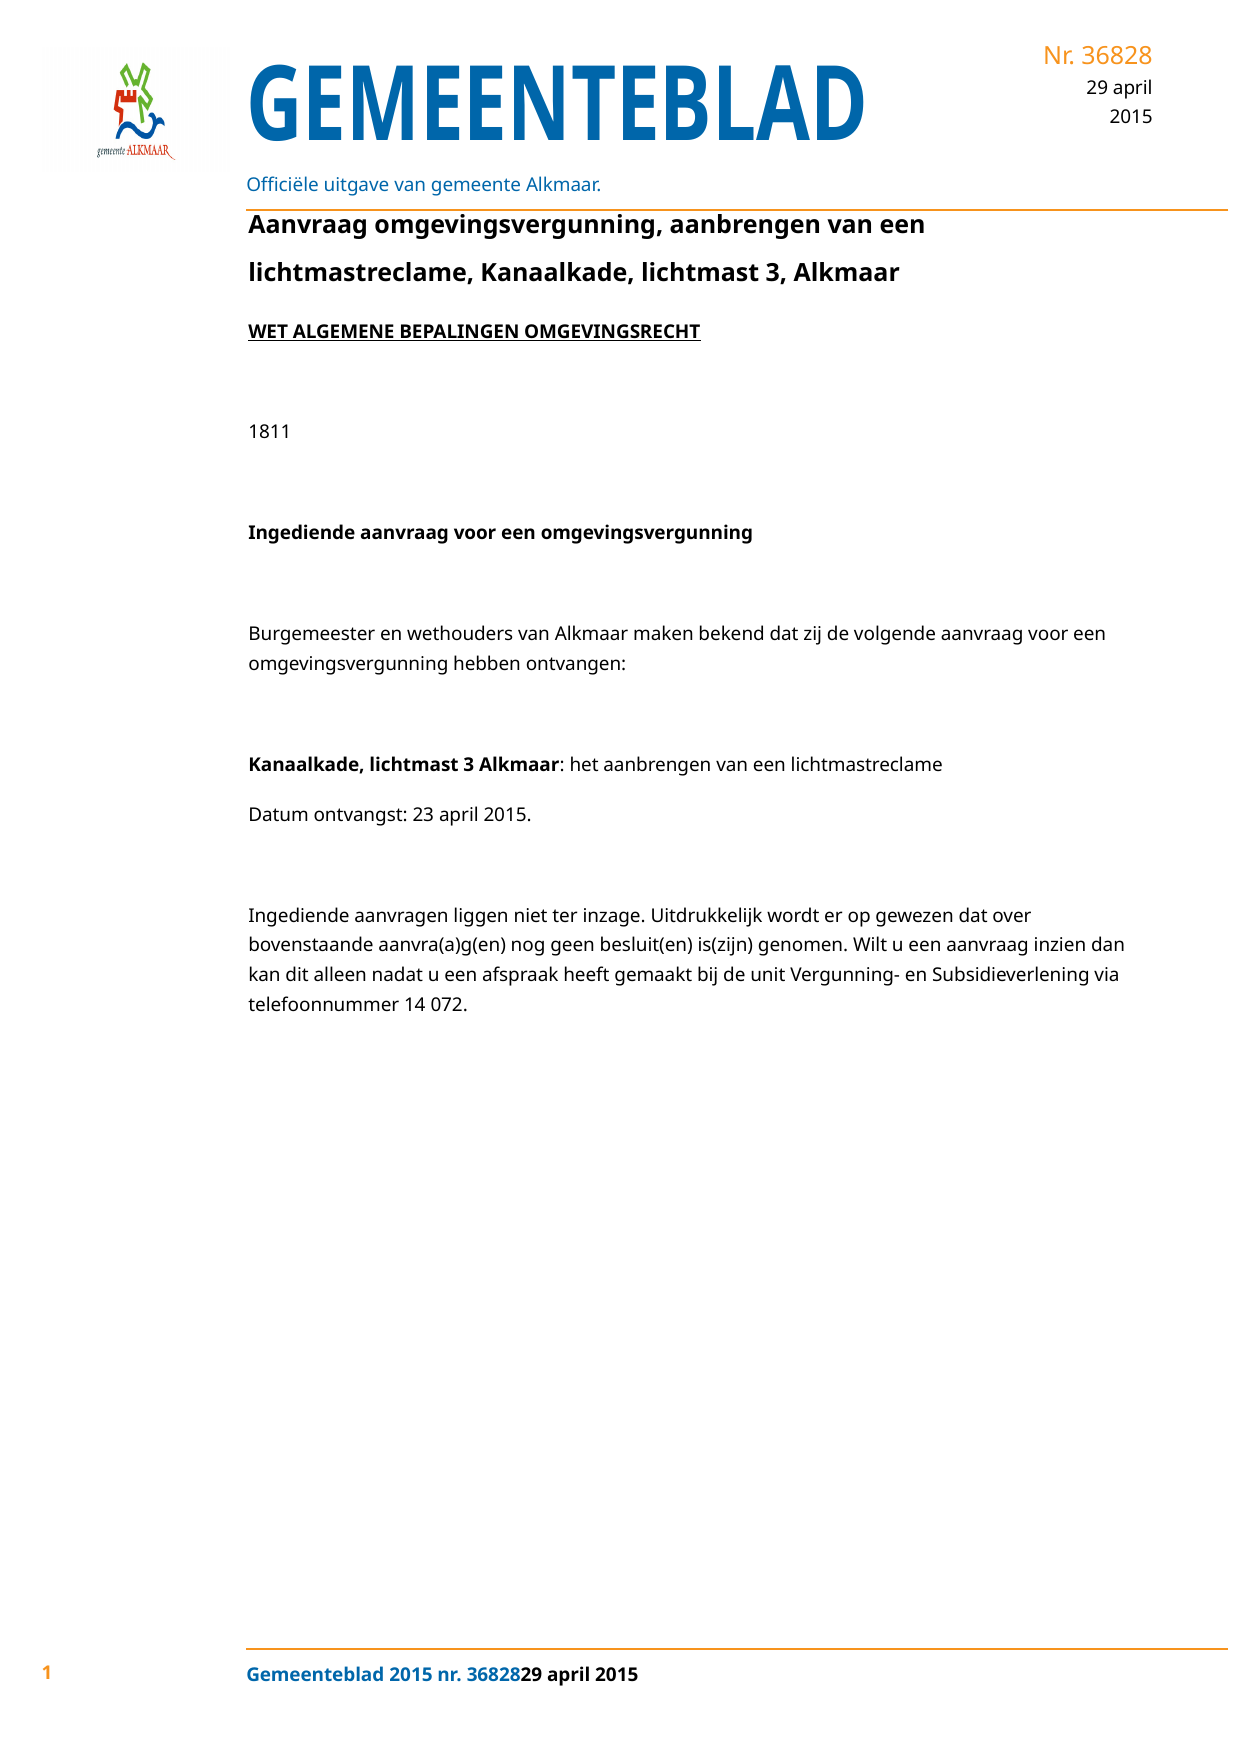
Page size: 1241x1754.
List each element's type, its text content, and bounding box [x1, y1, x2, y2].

text Ingediende aanvraag voor een omgevingsvergunning [248, 519, 1152, 545]
text WET ALGEMENE BEPALINGEN OMGEVINGSRECHT [248, 318, 1152, 344]
text 1811 [248, 419, 1152, 444]
text Kanaalkade, lichtmast 3 Alkmaar: het aanbrengen van een lichtmastreclame [248, 751, 1152, 777]
text Datum ontvangst: 23 april 2015. [248, 801, 1152, 827]
picture [41, 47, 231, 172]
text Ingediende aanvragen liggen niet ter inzage. Uitdrukkelijk wordt er op gewezen dat over bovenstaande aanvra(a)g(en) nog geen besluit(en) is(zijn) genomen. Wilt u een aanvraag inzien dan kan dit alleen nadat u een afspraak heeft gemaakt bij de unit Vergunning- en Subsidieverlening via telefoonnummer 14 072. [248, 902, 1152, 1017]
text Burgemeester en wethouders van Alkmaar maken bekend dat zij de volgende aanvraag voor een omgevingsvergunning hebben ontvangen: [248, 620, 1152, 676]
text Aanvraag omgevingsvergunning, aanbrengen van een lichtmastreclame, Kanaalkade, lichtmast 3, Alkmaar [248, 211, 1152, 288]
